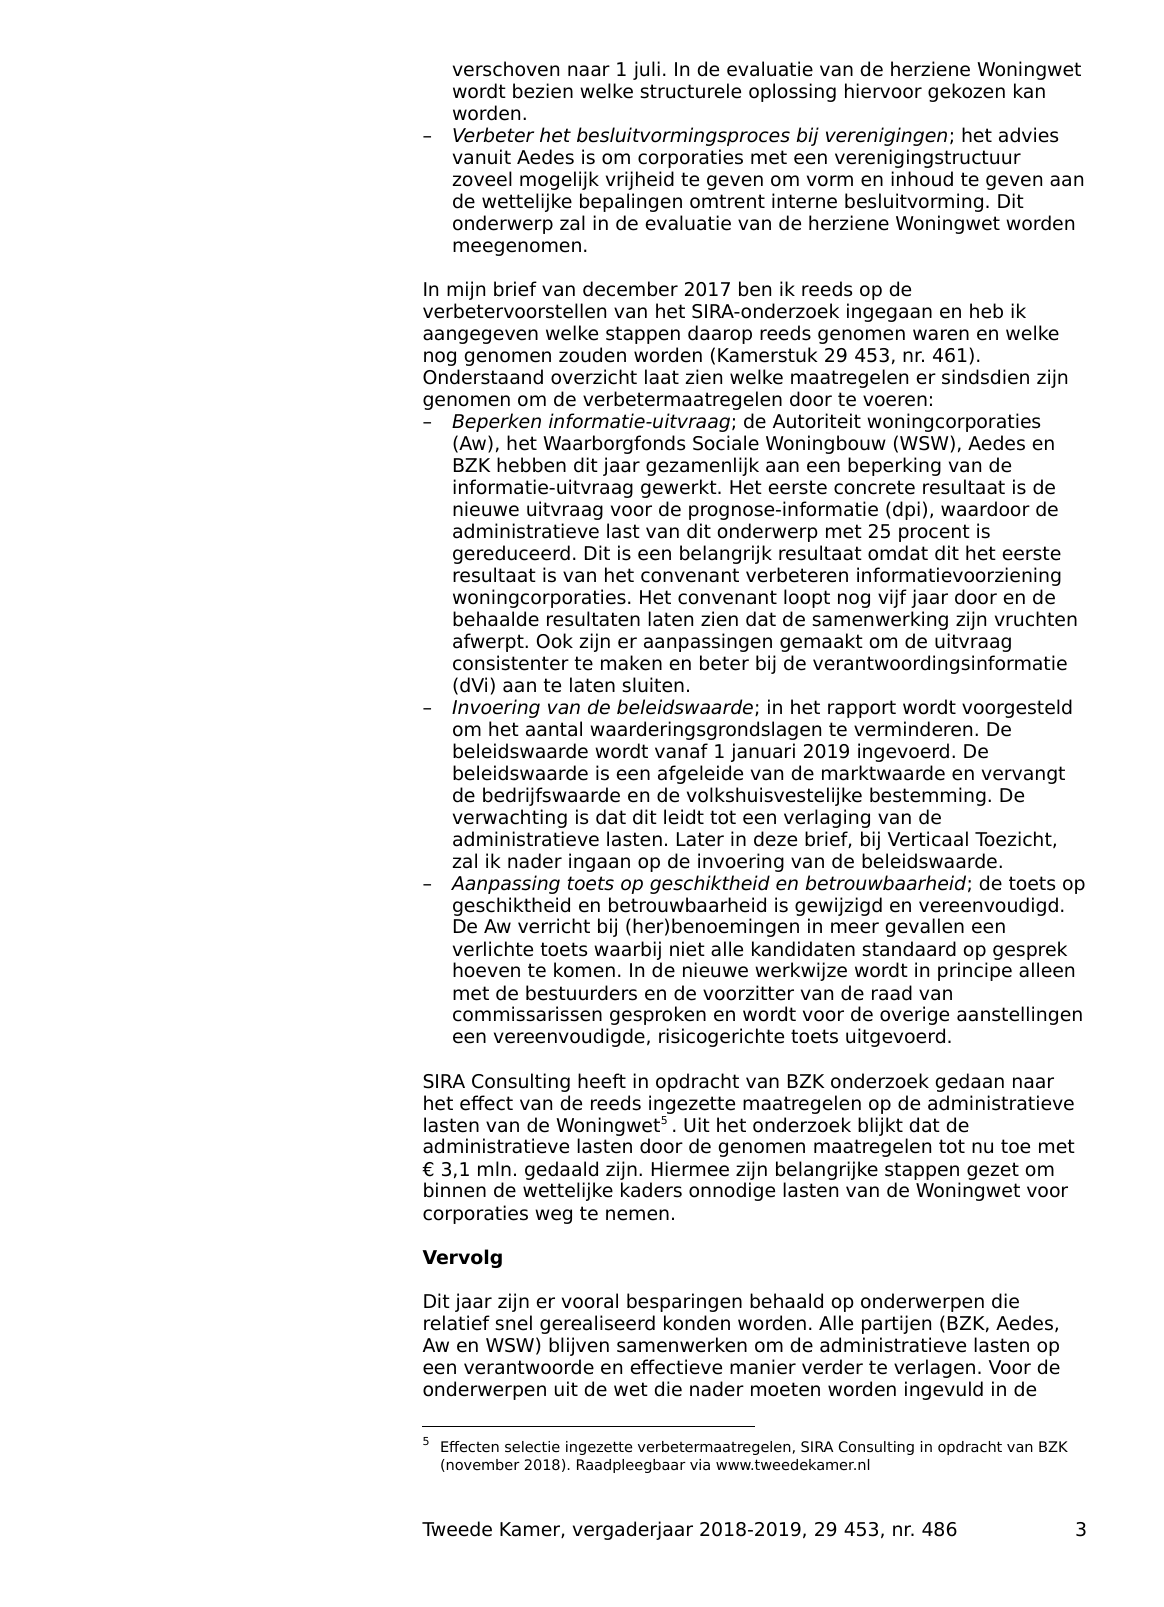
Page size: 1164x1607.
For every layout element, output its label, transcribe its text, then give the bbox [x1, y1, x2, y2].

text SIRA Consulting heeft in opdracht van BZK onderzoek gedaan naar het effect van de reeds ingezette maatregelen op de administratieve lasten van de Woningwet. Uit het onderzoek blijkt dat de administratieve lasten door de genomen maatregelen tot nu toe met € 3,1 mln. gedaald zijn. Hiermee zijn belangrijke stappen gezet om binnen de wettelijke kaders onnodige lasten van de Woningwet voor corporaties weg te nemen. [422, 1071, 1087, 1224]
text – Invoering van de beleidswaarde; in het rapport wordt voorgesteld om het aantal waarderingsgrondslagen te verminderen. De beleidswaarde wordt vanaf 1 januari 2019 ingevoerd. De beleidswaarde is een afgeleide van de marktwaarde en vervangt de bedrijfswaarde en de volkshuisvestelijke bestemming. De verwachting is dat dit leidt tot een verlaging van de administratieve lasten. Later in deze brief, bij Verticaal Toezicht, zal ik nader ingaan op de invoering van de beleidswaarde. [422, 697, 1087, 872]
text verschoven naar 1 juli. In de evaluatie van de herziene Woningwet wordt bezien welke structurele oplossing hiervoor gekozen kan worden. [422, 59, 1087, 125]
text Effecten selectie ingezette verbetermaatregelen, SIRA Consulting in opdracht van BZK (november 2018). Raadpleegbaar via www.tweedekamer.nl [422, 1435, 1087, 1474]
text – Aanpassing toets op geschiktheid en betrouwbaarheid; de toets op geschiktheid en betrouwbaarheid is gewijzigd en vereenvoudigd. De Aw verricht bij (her)benoemingen in meer gevallen een verlichte toets waarbij niet alle kandidaten standaard op gesprek hoeven te komen. In de nieuwe werkwijze wordt in principe alleen met de bestuurders en de voorzitter van de raad van commissarissen gesproken en wordt voor de overige aanstellingen een vereenvoudigde, risicogerichte toets uitgevoerd. [422, 872, 1087, 1048]
text Dit jaar zijn er vooral besparingen behaald op onderwerpen die relatief snel gerealiseerd konden worden. Alle partijen (BZK, Aedes, Aw en WSW) blijven samenwerken om de administratieve lasten op een verantwoorde en effectieve manier verder te verlagen. Voor de onderwerpen uit de wet die nader moeten worden ingevuld in de [422, 1291, 1087, 1401]
text – Beperken informatie-uitvraag; de Autoriteit woningcorporaties (Aw), het Waarborgfonds Sociale Woningbouw (WSW), Aedes en BZK hebben dit jaar gezamenlijk aan een beperking van de informatie-uitvraag gewerkt. Het eerste concrete resultaat is de nieuwe uitvraag voor de prognose-informatie (dpi), waardoor de administratieve last van dit onderwerp met 25 procent is gereduceerd. Dit is een belangrijk resultaat omdat dit het eerste resultaat is van het convenant verbeteren informatievoorziening woningcorporaties. Het convenant loopt nog vijf jaar door en de behaalde resultaten laten zien dat de samenwerking zijn vruchten afwerpt. Ook zijn er aanpassingen gemaakt om de uitvraag consistenter te maken en beter bij de verantwoordingsinformatie (dVi) aan te laten sluiten. [422, 411, 1087, 697]
subtitle Vervolg [422, 1247, 1087, 1268]
text – Verbeter het besluitvormingsproces bij verenigingen; het advies vanuit Aedes is om corporaties met een verenigingstructuur zoveel mogelijk vrijheid te geven om vorm en inhoud te geven aan de wettelijke bepalingen omtrent interne besluitvorming. Dit onderwerp zal in de evaluatie van de herziene Woningwet worden meegenomen. [422, 125, 1087, 257]
text In mijn brief van december 2017 ben ik reeds op de verbetervoorstellen van het SIRA-onderzoek ingegaan en heb ik aangegeven welke stappen daarop reeds genomen waren en welke nog genomen zouden worden (Kamerstuk 29 453, nr. 461). Onderstaand overzicht laat zien welke maatregelen er sindsdien zijn genomen om de verbetermaatregelen door te voeren: [422, 279, 1087, 411]
